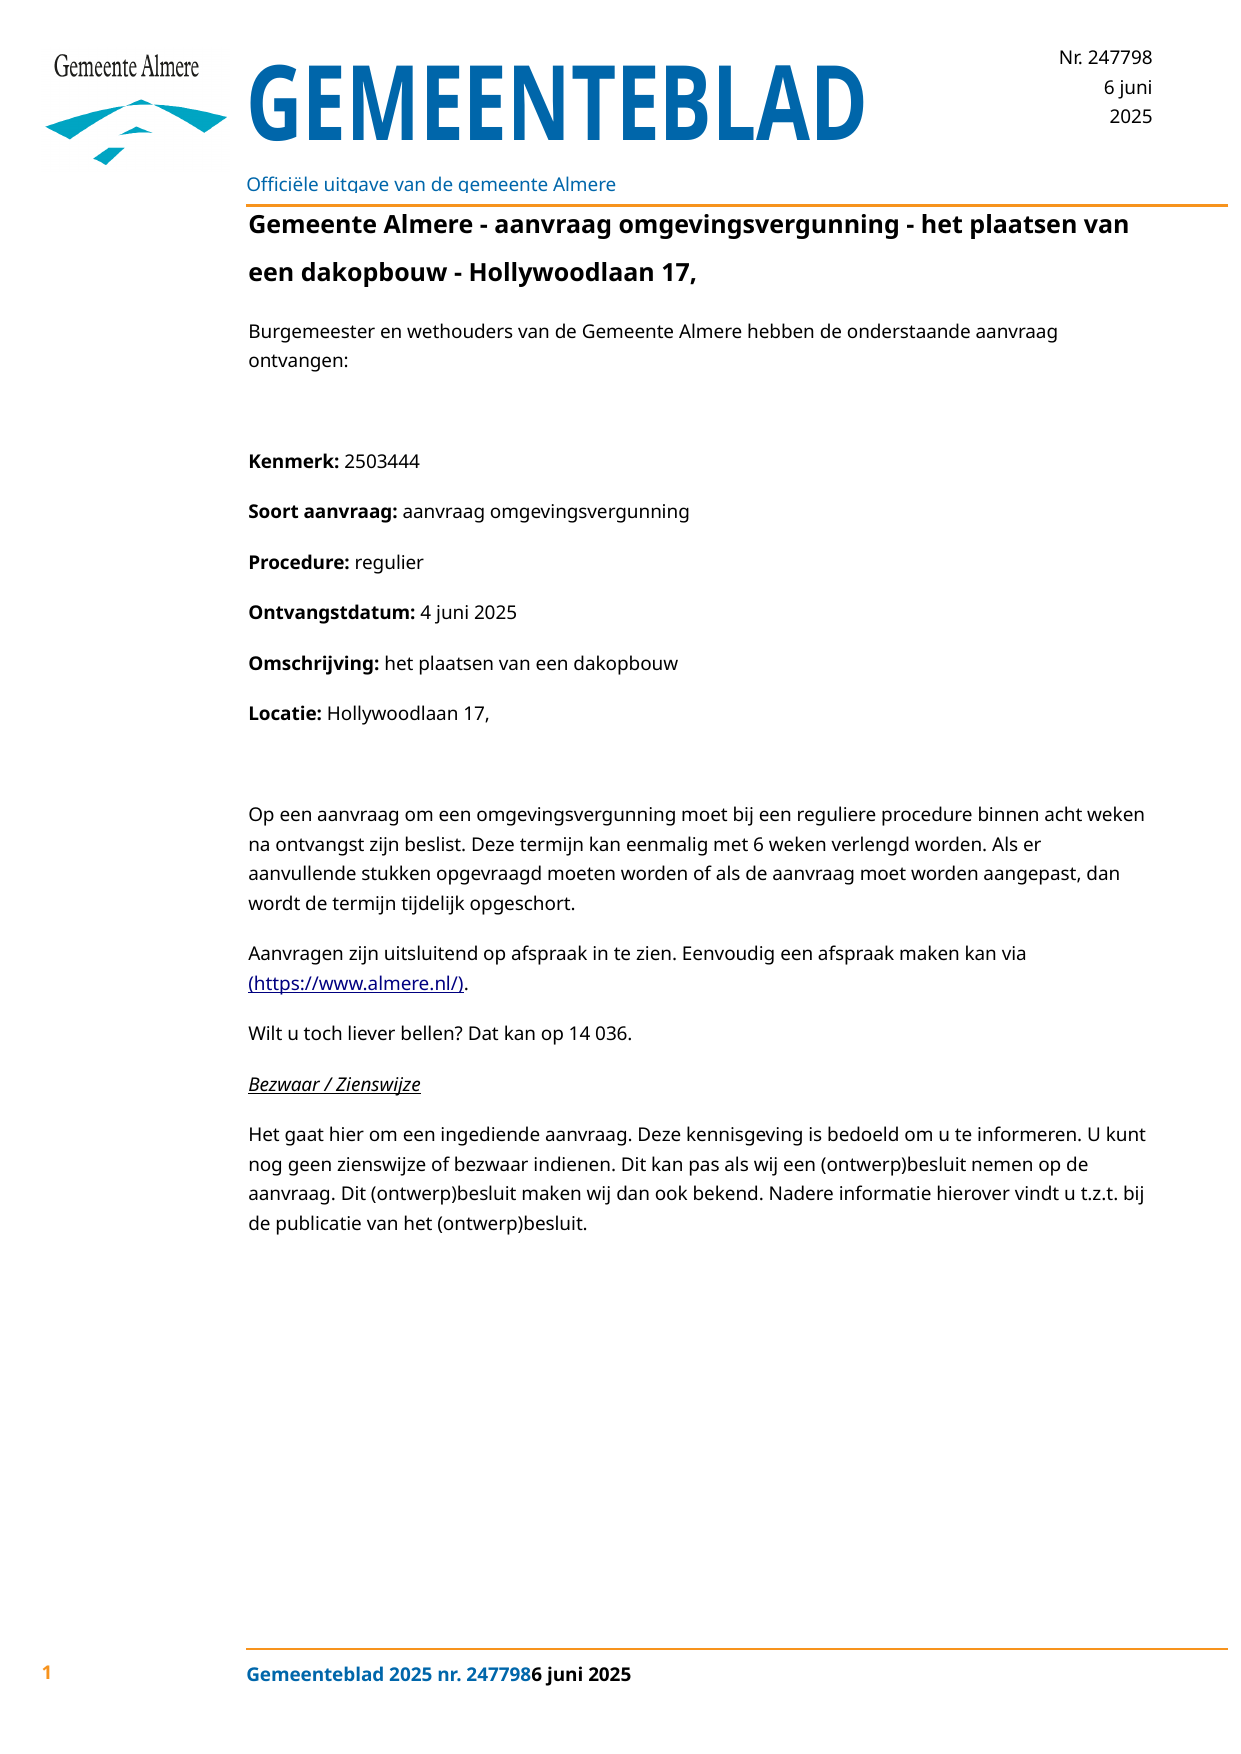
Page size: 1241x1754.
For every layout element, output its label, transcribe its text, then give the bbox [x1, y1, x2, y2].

text Ontvangstdatum: 4 juni 2025 [248, 599, 1152, 625]
text Wilt u toch liever bellen? Dat kan op 14 036. [248, 1020, 1152, 1046]
text Bezwaar / Zienswijze [248, 1071, 1152, 1097]
text Kenmerk: 2503444 [248, 448, 1152, 474]
text Het gaat hier om een ingediende aanvraag. Deze kennisgeving is bedoeld om u te informeren. U kunt nog geen zienswijze of bezwaar indienen. Dit kan pas als wij een (ontwerp)besluit nemen op de aanvraag. Dit (ontwerp)besluit maken wij dan ook bekend. Nadere informatie hierover vindt u t.z.t. bij de publicatie van het (ontwerp)besluit. [248, 1121, 1152, 1236]
text Aanvragen zijn uitsluitend op afspraak in te zien. Eenvoudig een afspraak maken kan via (https://www.almere.nl/). [248, 940, 1152, 996]
text Soort aanvraag: aanvraag omgevingsvergunning [248, 499, 1152, 524]
text Burgemeester en wethouders van de Gemeente Almere hebben de onderstaande aanvraag ontvangen: [248, 318, 1152, 373]
text Locatie: Hollywoodlaan 17, [248, 700, 1152, 726]
text Gemeente Almere - aanvraag omgevingsvergunning - het plaatsen van een dakopbouw - Hollywoodlaan 17, [248, 207, 1152, 288]
text Procedure: regulier [248, 549, 1152, 575]
text Omschrijving: het plaatsen van een dakopbouw [248, 650, 1152, 676]
picture [41, 47, 231, 172]
text Op een aanvraag om een omgevingsvergunning moet bij een reguliere procedure binnen acht weken na ontvangst zijn beslist. Deze termijn kan eenmalig met 6 weken verlengd worden. Als er aanvullende stukken opgevraagd moeten worden of als de aanvraag moet worden aangepast, dan wordt de termijn tijdelijk opgeschort. [248, 801, 1152, 916]
